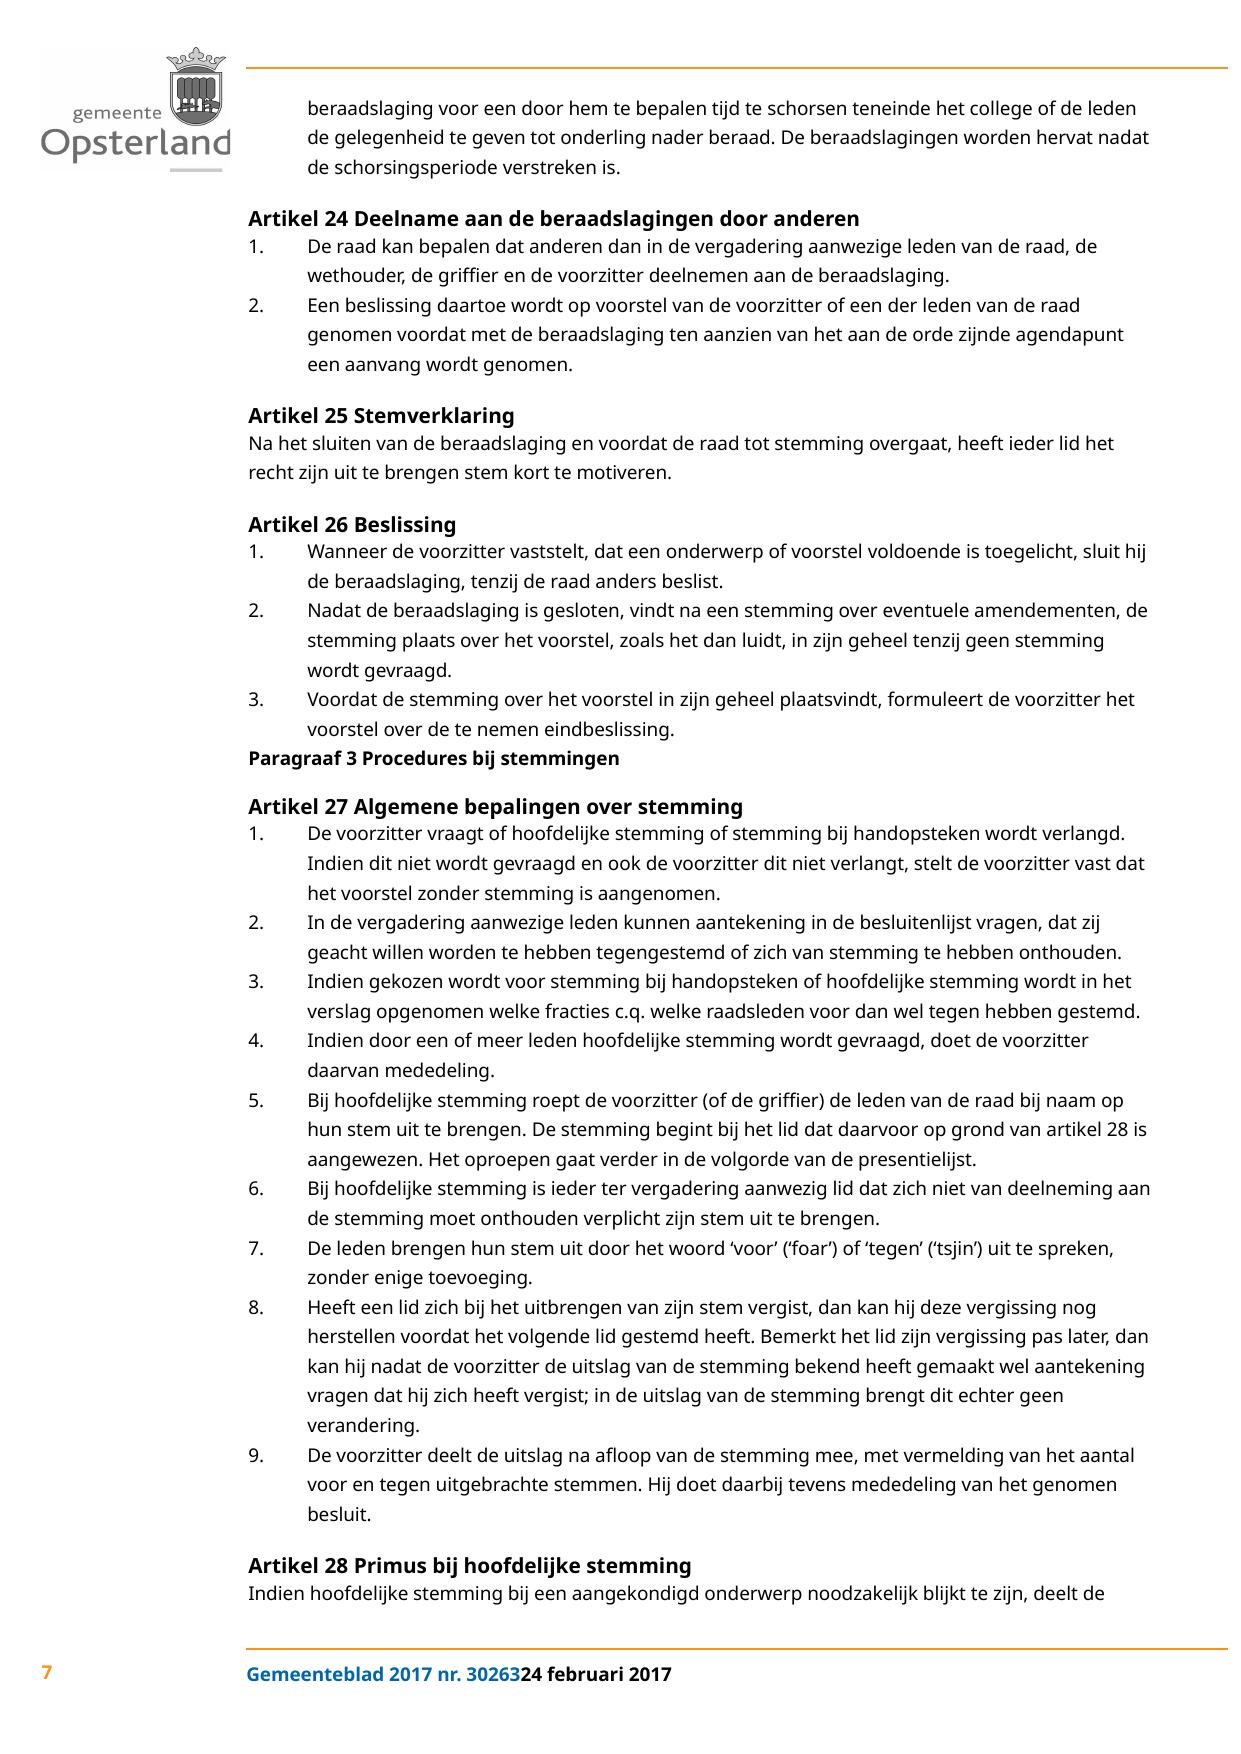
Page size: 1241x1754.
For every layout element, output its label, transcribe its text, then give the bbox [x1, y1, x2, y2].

list Nadat de beraadslaging is gesloten, vindt na een stemming over eventuele amendementen, de stemming plaats over het voorstel, zoals het dan luidt, in zijn geheel tenzij geen stemming wordt gevraagd. [248, 598, 1152, 682]
list Bij hoofdelijke stemming is ieder ter vergadering aanwezig lid dat zich niet van deelneming aan de stemming moet onthouden verplicht zijn stem uit te brengen. [248, 1176, 1152, 1231]
list Indien door een of meer leden hoofdelijke stemming wordt gevraagd, doet de voorzitter daarvan mededeling. [248, 1028, 1152, 1083]
text Paragraaf 3 Procedures bij stemmingen [248, 746, 1152, 771]
list Bij hoofdelijke stemming roept de voorzitter (of de griffier) de leden van de raad bij naam op hun stem uit te brengen. De stemming begint bij het lid dat daarvoor op grond van artikel 28 is aangewezen. Het oproepen gaat verder in de volgorde van de presentielijst. [248, 1087, 1152, 1172]
text Artikel 25 Stemverklaring [248, 402, 1152, 430]
list Indien gekozen wordt voor stemming bij handopsteken of hoofdelijke stemming wordt in het verslag opgenomen welke fracties c.q. welke raadsleden voor dan wel tegen hebben gestemd. [248, 968, 1152, 1024]
list Voordat de stemming over het voorstel in zijn geheel plaatsvindt, formuleert de voorzitter het voorstel over de te nemen eindbeslissing. [248, 686, 1152, 742]
text Indien hoofdelijke stemming bij een aangekondigd onderwerp noodzakelijk blijkt te zijn, deelt de [248, 1580, 1152, 1606]
text Artikel 27 Algemene bepalingen over stemming [248, 792, 1152, 821]
list Wanneer de voorzitter vaststelt, dat een onderwerp of voorstel voldoende is toegelicht, sluit hij de beraadslaging, tenzij de raad anders beslist. [248, 538, 1152, 594]
list De raad kan bepalen dat anderen dan in de vergadering aanwezige leden van de raad, de [248, 233, 1152, 258]
list beraadslaging voor een door hem te bepalen tijd te schorsen teneinde het college of de leden de gelegenheid te geven tot onderling nader beraad. De beraadslagingen worden hervat nadat de schorsingsperiode verstreken is. [248, 95, 1152, 180]
list De voorzitter deelt de uitslag na afloop van de stemming mee, met vermelding van het aantal voor en tegen uitgebrachte stemmen. Hij doet daarbij tevens mededeling van het genomen besluit. [248, 1442, 1152, 1527]
picture [41, 47, 231, 172]
text Artikel 26 Beslissing [248, 510, 1152, 538]
list Een beslissing daartoe wordt op voorstel van de voorzitter of een der leden van de raad genomen voordat met de beraadslaging ten aanzien van het aan de orde zijnde agendapunt een aanvang wordt genomen. [248, 292, 1152, 377]
list In de vergadering aanwezige leden kunnen aantekening in de besluitenlijst vragen, dat zij geacht willen worden te hebben tegengestemd of zich van stemming te hebben onthouden. [248, 909, 1152, 964]
text Na het sluiten van de beraadslaging en voordat de raad tot stemming overgaat, heeft ieder lid het recht zijn uit te brengen stem kort te motiveren. [248, 430, 1152, 485]
text Artikel 24 Deelname aan de beraadslagingen door anderen [248, 204, 1152, 233]
text Artikel 28 Primus bij hoofdelijke stemming [248, 1551, 1152, 1580]
list De leden brengen hun stem uit door het woord ‘voor’ (‘foar’) of ‘tegen’ (‘tsjin’) uit te spreken, zonder enige toevoeging. [248, 1235, 1152, 1290]
list De voorzitter vraagt of hoofdelijke stemming of stemming bij handopsteken wordt verlangd. Indien dit niet wordt gevraagd en ook de voorzitter dit niet verlangt, stelt de voorzitter vast dat het voorstel zonder stemming is aangenomen. [248, 821, 1152, 905]
list wethouder, de griffier en de voorzitter deelnemen aan de beraadslaging. [248, 262, 1152, 288]
list Heeft een lid zich bij het uitbrengen van zijn stem vergist, dan kan hij deze vergissing nog herstellen voordat het volgende lid gestemd heeft. Bemerkt het lid zijn vergissing pas later, dan kan hij nadat de voorzitter de uitslag van de stemming bekend heeft gemaakt wel aantekening vragen dat hij zich heeft vergist; in de uitslag van de stemming brengt dit echter geen verandering. [248, 1294, 1152, 1438]
